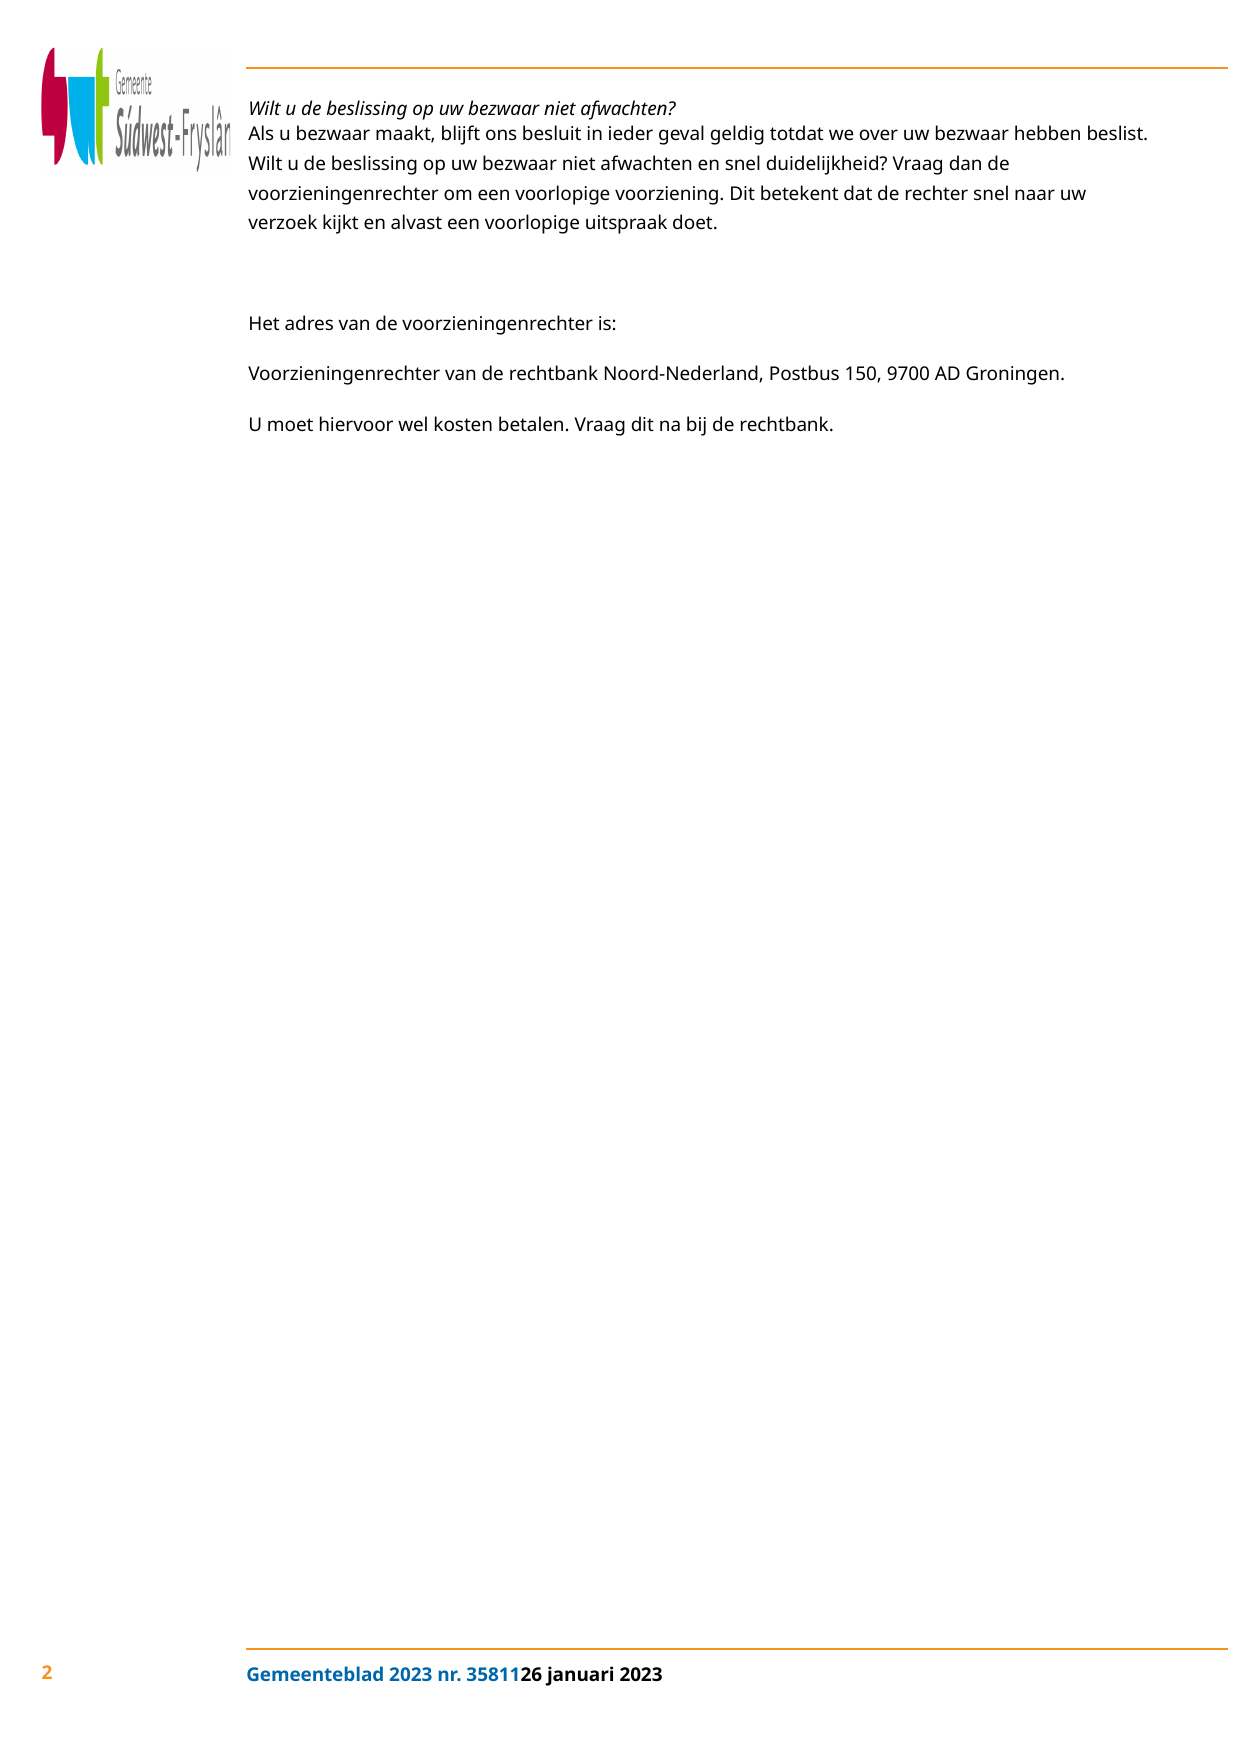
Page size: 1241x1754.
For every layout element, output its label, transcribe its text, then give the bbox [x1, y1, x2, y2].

picture [41, 47, 231, 172]
text Voorzieningenrechter van de rechtbank Noord-Nederland, Postbus 150, 9700 AD Groningen. [248, 361, 1152, 386]
text Het adres van de voorzieningenrechter is: [248, 310, 1152, 336]
text Wilt u de beslissing op uw bezwaar niet afwachten? [248, 95, 1152, 121]
text Als u bezwaar maakt, blijft ons besluit in ieder geval geldig totdat we over uw bezwaar hebben beslist. Wilt u de beslissing op uw bezwaar niet afwachten en snel duidelijkheid? Vraag dan de voorzieningenrechter om een voorlopige voorziening. Dit betekent dat de rechter snel naar uw verzoek kijkt en alvast een voorlopige uitspraak doet. [248, 121, 1152, 235]
text U moet hiervoor wel kosten betalen. Vraag dit na bij de rechtbank. [248, 411, 1152, 437]
